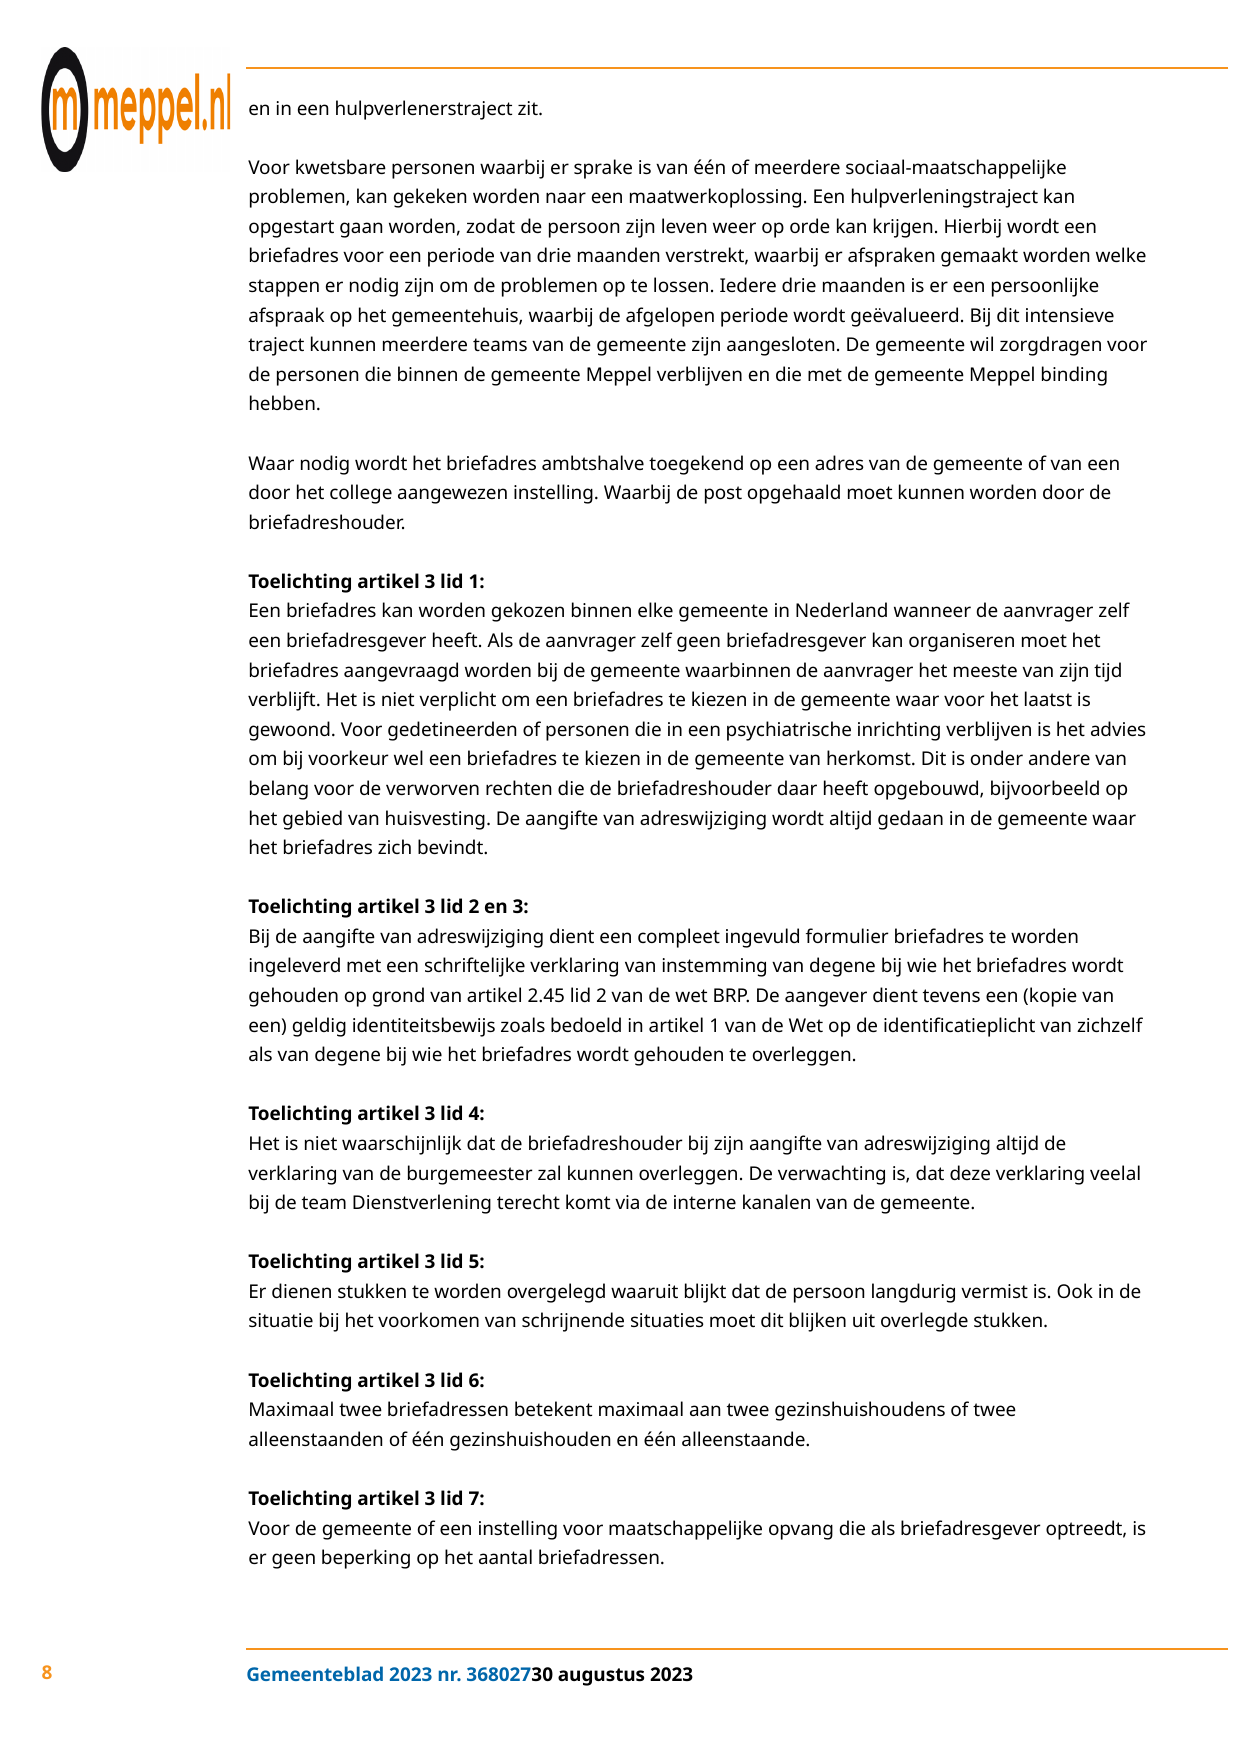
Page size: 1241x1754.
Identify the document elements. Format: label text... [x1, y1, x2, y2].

text Er dienen stukken te worden overgelegd waaruit blijkt dat de persoon langdurig vermist is. Ook in de situatie bij het voorkomen van schrijnende situaties moet dit blijken uit overlegde stukken. [248, 1278, 1152, 1333]
text Toelichting artikel 3 lid 7: [248, 1485, 1152, 1511]
text Maximaal twee briefadressen betekent maximaal aan twee gezinshuishoudens of twee alleenstaanden of één gezinshuishouden en één alleenstaande. [248, 1396, 1152, 1452]
text Waar nodig wordt het briefadres ambtshalve toegekend op een adres van de gemeente of van een door het college aangewezen instelling. Waarbij de post opgehaald moet kunnen worden door de briefadreshouder. [248, 450, 1152, 535]
text Bij de aangifte van adreswijziging dient een compleet ingevuld formulier briefadres te worden ingeleverd met een schriftelijke verklaring van instemming van degene bij wie het briefadres wordt gehouden op grond van artikel 2.45 lid 2 van de wet BRP. De aangever dient tevens een (kopie van een) geldig identiteitsbewijs zoals bedoeld in artikel 1 van de Wet op de identificatieplicht van zichzelf als van degene bij wie het briefadres wordt gehouden te overleggen. [248, 923, 1152, 1067]
text Toelichting artikel 3 lid 6: [248, 1367, 1152, 1393]
picture [41, 47, 231, 172]
text Het is niet waarschijnlijk dat de briefadreshouder bij zijn aangifte van adreswijziging altijd de verklaring van de burgemeester zal kunnen overleggen. De verwachting is, dat deze verklaring veelal bij de team Dienstverlening terecht komt via de interne kanalen van de gemeente. [248, 1130, 1152, 1215]
text Toelichting artikel 3 lid 1: [248, 568, 1152, 594]
text Toelichting artikel 3 lid 4: [248, 1101, 1152, 1126]
text Toelichting artikel 3 lid 5: [248, 1248, 1152, 1274]
text en in een hulpverlenerstraject zit. [248, 95, 1152, 121]
text Toelichting artikel 3 lid 2 en 3: [248, 893, 1152, 919]
text Voor de gemeente of een instelling voor maatschappelijke opvang die als briefadresgever optreedt, is er geen beperking op het aantal briefadressen. [248, 1515, 1152, 1570]
text Voor kwetsbare personen waarbij er sprake is van één of meerdere sociaal-maatschappelijke problemen, kan gekeken worden naar een maatwerkoplossing. Een hulpverleningstraject kan opgestart gaan worden, zodat de persoon zijn leven weer op orde kan krijgen. Hierbij wordt een briefadres voor een periode van drie maanden verstrekt, waarbij er afspraken gemaakt worden welke stappen er nodig zijn om de problemen op te lossen. Iedere drie maanden is er een persoonlijke afspraak op het gemeentehuis, waarbij de afgelopen periode wordt geëvalueerd. Bij dit intensieve traject kunnen meerdere teams van de gemeente zijn aangesloten. De gemeente wil zorgdragen voor de personen die binnen de gemeente Meppel verblijven en die met de gemeente Meppel binding hebben. [248, 154, 1152, 416]
text Een briefadres kan worden gekozen binnen elke gemeente in Nederland wanneer de aanvrager zelf een briefadresgever heeft. Als de aanvrager zelf geen briefadresgever kan organiseren moet het briefadres aangevraagd worden bij de gemeente waarbinnen de aanvrager het meeste van zijn tijd verblijft. Het is niet verplicht om een briefadres te kiezen in de gemeente waar voor het laatst is gewoond. Voor gedetineerden of personen die in een psychiatrische inrichting verblijven is het advies om bij voorkeur wel een briefadres te kiezen in de gemeente van herkomst. Dit is onder andere van belang voor de verworven rechten die de briefadreshouder daar heeft opgebouwd, bijvoorbeeld op het gebied van huisvesting. De aangifte van adreswijziging wordt altijd gedaan in de gemeente waar het briefadres zich bevindt. [248, 598, 1152, 860]
